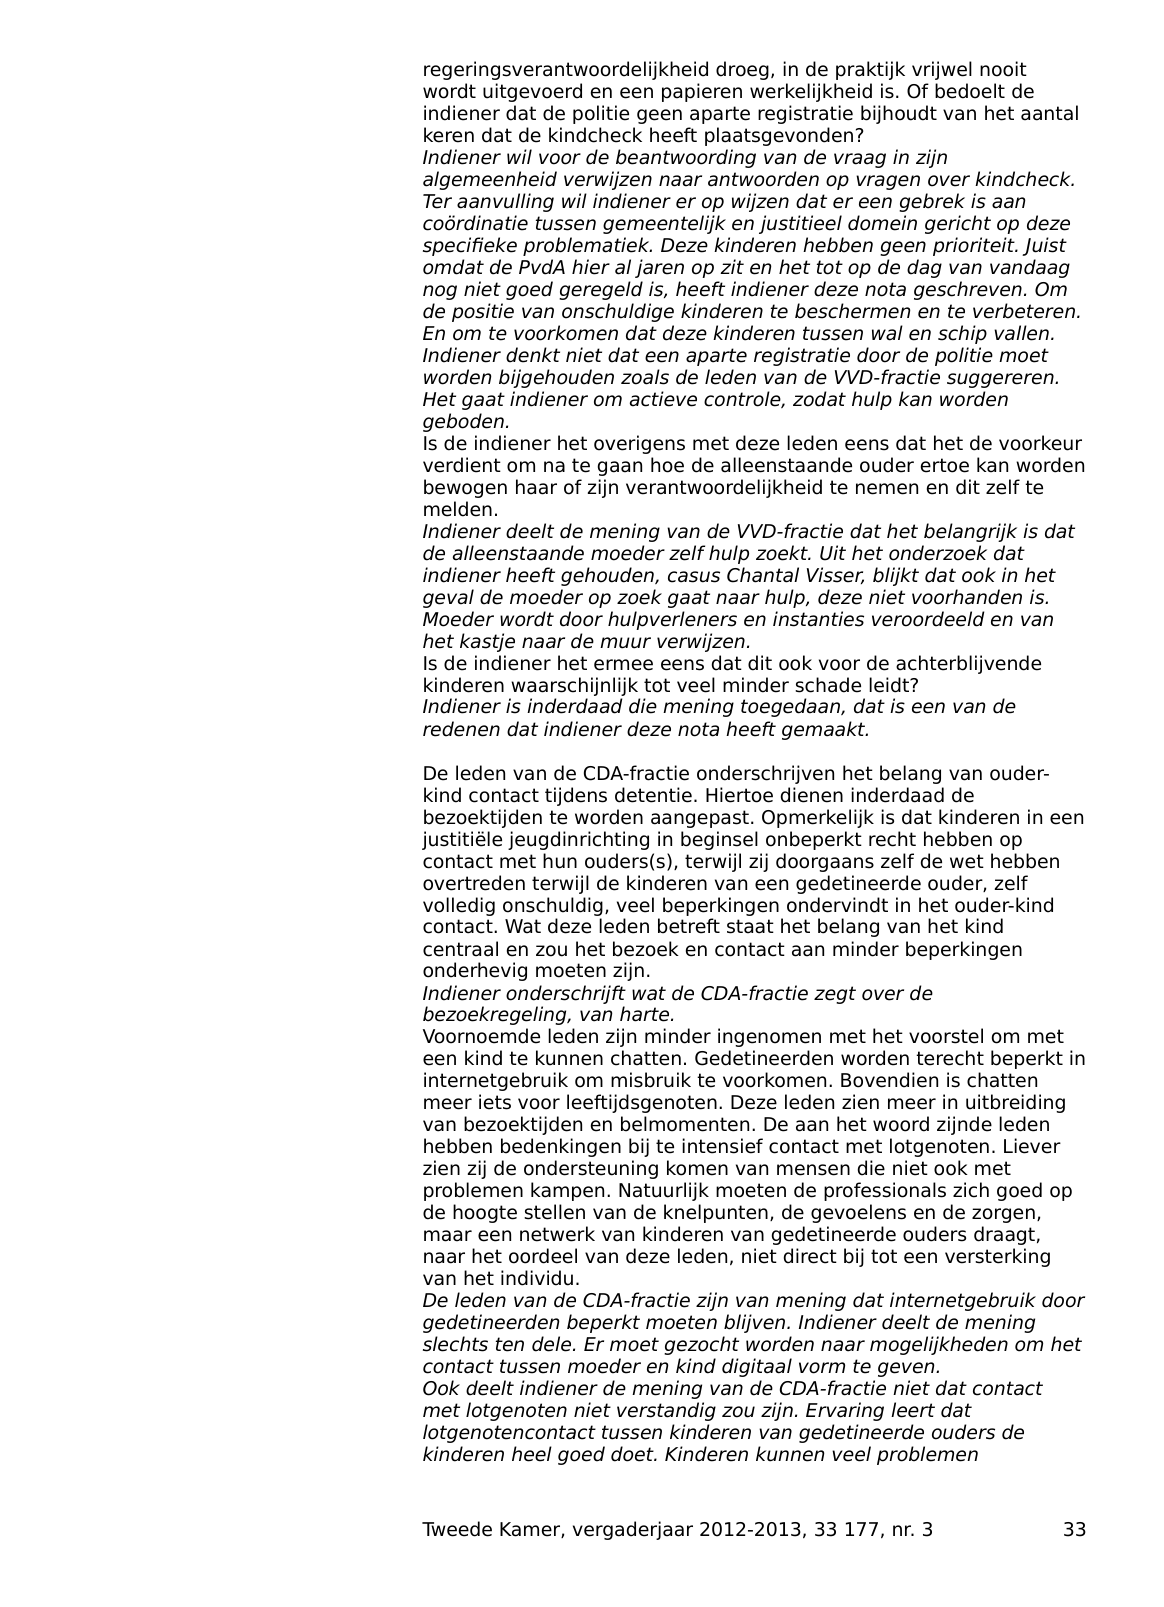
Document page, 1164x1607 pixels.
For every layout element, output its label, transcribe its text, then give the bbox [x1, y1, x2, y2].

text De leden van de CDA-fractie onderschrijven het belang van ouder-kind contact tijdens detentie. Hiertoe dienen inderdaad de bezoektijden te worden aangepast. Opmerkelijk is dat kinderen in een justitiële jeugdinrichting in beginsel onbeperkt recht hebben op contact met hun ouders(s), terwijl zij doorgaans zelf de wet hebben overtreden terwijl de kinderen van een gedetineerde ouder, zelf volledig onschuldig, veel beperkingen ondervindt in het ouder-kind contact. Wat deze leden betreft staat het belang van het kind centraal en zou het bezoek en contact aan minder beperkingen onderhevig moeten zijn. [422, 763, 1087, 982]
text Ook deelt indiener de mening van de CDA-fractie niet dat contact met lotgenoten niet verstandig zou zijn. Ervaring leert dat lotgenotencontact tussen kinderen van gedetineerde ouders de kinderen heel goed doet. Kinderen kunnen veel problemen [422, 1378, 1087, 1466]
text Is de indiener het ermee eens dat dit ook voor de achterblijvende kinderen waarschijnlijk tot veel minder schade leidt? [422, 652, 1087, 696]
text Indiener denkt niet dat een aparte registratie door de politie moet worden bijgehouden zoals de leden van de VVD-fractie suggereren. Het gaat indiener om actieve controle, zodat hulp kan worden geboden. [422, 345, 1087, 433]
text regeringsverantwoordelijkheid droeg, in de praktijk vrijwel nooit wordt uitgevoerd en een papieren werkelijkheid is. Of bedoelt de indiener dat de politie geen aparte registratie bijhoudt van het aantal keren dat de kindcheck heeft plaatsgevonden? [422, 59, 1087, 147]
text Is de indiener het overigens met deze leden eens dat het de voorkeur verdient om na te gaan hoe de alleenstaande ouder ertoe kan worden bewogen haar of zijn verantwoordelijkheid te nemen en dit zelf te melden. [422, 433, 1087, 521]
text Voornoemde leden zijn minder ingenomen met het voorstel om met een kind te kunnen chatten. Gedetineerden worden terecht beperkt in internetgebruik om misbruik te voorkomen. Bovendien is chatten meer iets voor leeftijdsgenoten. Deze leden zien meer in uitbreiding van bezoektijden en belmomenten. De aan het woord zijnde leden hebben bedenkingen bij te intensief contact met lotgenoten. Liever zien zij de ondersteuning komen van mensen die niet ook met problemen kampen. Natuurlijk moeten de professionals zich goed op de hoogte stellen van de knelpunten, de gevoelens en de zorgen, maar een netwerk van kinderen van gedetineerde ouders draagt, naar het oordeel van deze leden, niet direct bij tot een versterking van het individu. [422, 1026, 1087, 1290]
text Indiener is inderdaad die mening toegedaan, dat is een van de redenen dat indiener deze nota heeft gemaakt. [422, 696, 1087, 740]
text De leden van de CDA-fractie zijn van mening dat internetgebruik door gedetineerden beperkt moeten blijven. Indiener deelt de mening slechts ten dele. Er moet gezocht worden naar mogelijkheden om het contact tussen moeder en kind digitaal vorm te geven. [422, 1290, 1087, 1378]
text Indiener onderschrijft wat de CDA-fractie zegt over de bezoekregeling, van harte. [422, 982, 1087, 1026]
text Indiener wil voor de beantwoording van de vraag in zijn algemeenheid verwijzen naar antwoorden op vragen over kindcheck. Ter aanvulling wil indiener er op wijzen dat er een gebrek is aan coördinatie tussen gemeentelijk en justitieel domein gericht op deze specifieke problematiek. Deze kinderen hebben geen prioriteit. Juist omdat de PvdA hier al jaren op zit en het tot op de dag van vandaag nog niet goed geregeld is, heeft indiener deze nota geschreven. Om de positie van onschuldige kinderen te beschermen en te verbeteren. En om te voorkomen dat deze kinderen tussen wal en schip vallen. [422, 147, 1087, 345]
text Indiener deelt de mening van de VVD-fractie dat het belangrijk is dat de alleenstaande moeder zelf hulp zoekt. Uit het onderzoek dat indiener heeft gehouden, casus Chantal Visser, blijkt dat ook in het geval de moeder op zoek gaat naar hulp, deze niet voorhanden is. Moeder wordt door hulpverleners en instanties veroordeeld en van het kastje naar de muur verwijzen. [422, 521, 1087, 652]
